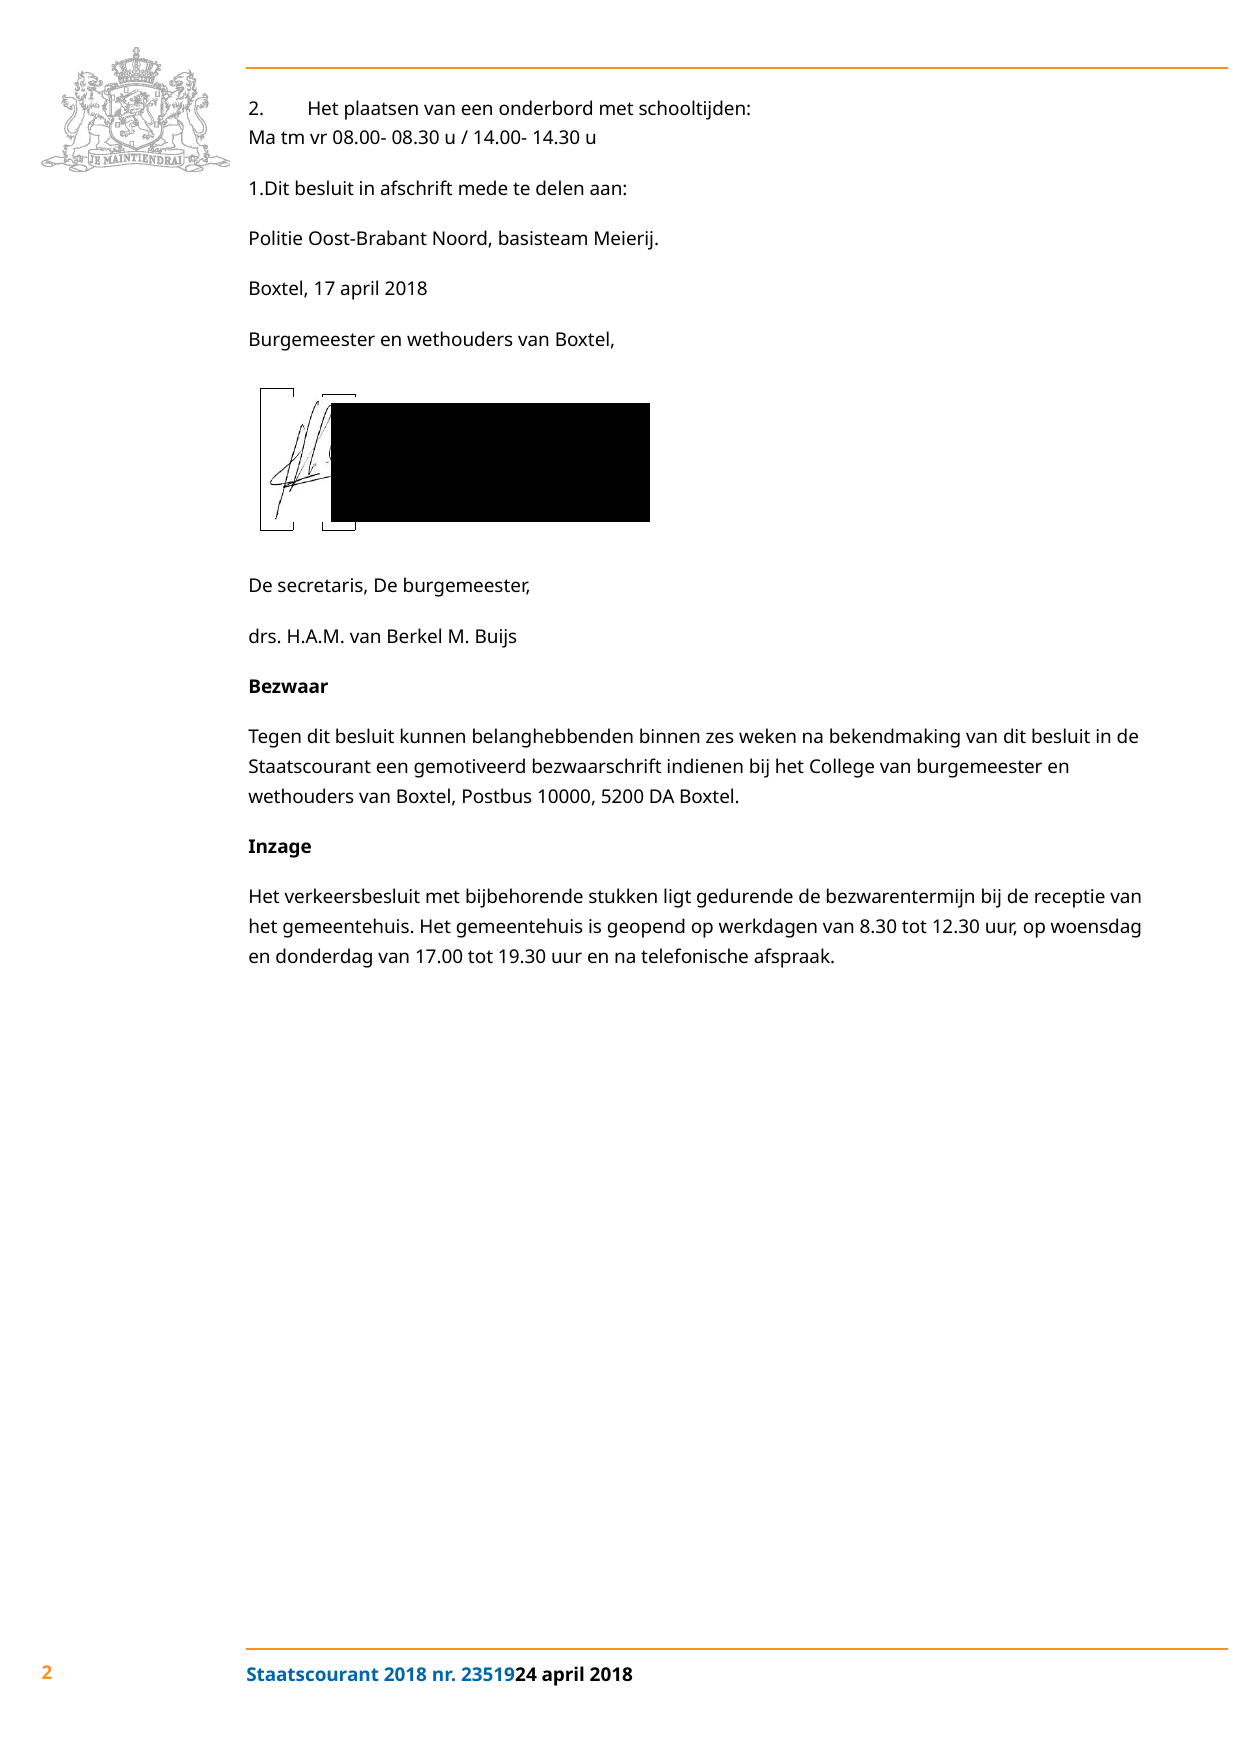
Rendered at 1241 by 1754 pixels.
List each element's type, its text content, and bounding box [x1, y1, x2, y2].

list Het plaatsen van een onderbord met schooltijden: [248, 95, 1152, 121]
text Tegen dit besluit kunnen belanghebbenden binnen zes weken na bekendmaking van dit besluit in de Staatscourant een gemotiveerd bezwaarschrift indienen bij het College van burgemeester en wethouders van Boxtel, Postbus 10000, 5200 DA Boxtel. [248, 724, 1152, 809]
text Bezwaar [248, 673, 1152, 699]
text Ma tm vr 08.00- 08.30 u / 14.00- 14.30 u [248, 124, 1152, 150]
text Boxtel, 17 april 2018 [248, 276, 1152, 301]
text Politie Oost-Brabant Noord, basisteam Meierij. [248, 225, 1152, 251]
text Inzage [248, 833, 1152, 859]
text De secretaris, De burgemeester, [248, 572, 1152, 598]
text drs. H.A.M. van Berkel M. Buijs [248, 623, 1152, 649]
text 1.Dit besluit in afschrift mede te delen aan: [248, 175, 1152, 201]
picture [41, 47, 231, 172]
text Burgemeester en wethouders van Boxtel, [248, 326, 1152, 352]
text Het verkeersbesluit met bijbehorende stukken ligt gedurende de bezwarentermijn bij de receptie van het gemeentehuis. Het gemeentehuis is geopend op werkdagen van 8.30 tot 12.30 uur, op woensdag en donderdag van 17.00 tot 19.30 uur en na telefonische afspraak. [248, 884, 1152, 969]
picture [268, 397, 650, 522]
